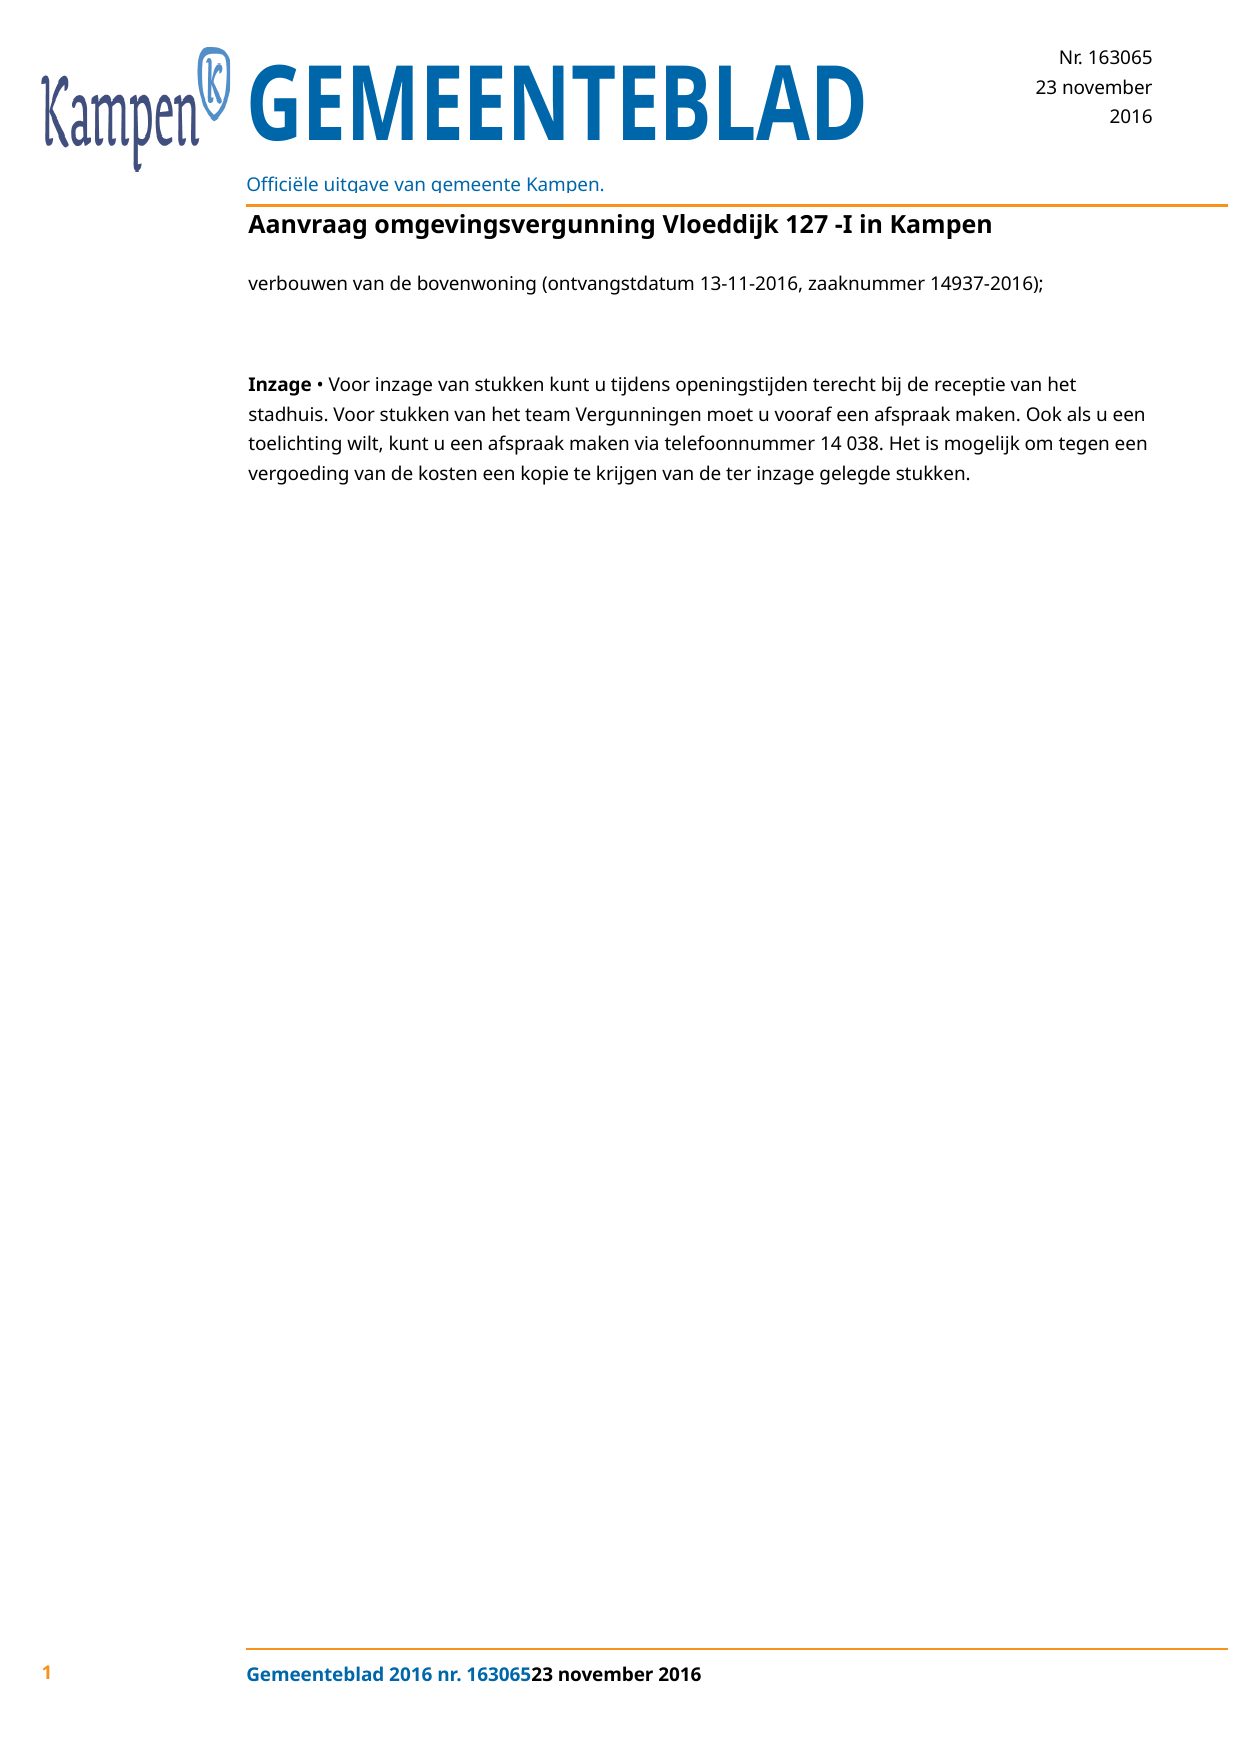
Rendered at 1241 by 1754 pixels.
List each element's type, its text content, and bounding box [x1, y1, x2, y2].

text verbouwen van de bovenwoning (ontvangstdatum 13-11-2016, zaaknummer 14937-2016); [248, 270, 1152, 296]
text Inzage • Voor inzage van stukken kunt u tijdens openingstijden terecht bij de receptie van het stadhuis. Voor stukken van het team Vergunningen moet u vooraf een afspraak maken. Ook als u een toelichting wilt, kunt u een afspraak maken via telefoonnummer 14 038. Het is mogelijk om tegen een vergoeding van de kosten een kopie te krijgen van de ter inzage gelegde stukken. [248, 371, 1152, 486]
text Aanvraag omgevingsvergunning Vloeddijk 127 -I in Kampen [248, 207, 1152, 241]
picture [41, 47, 231, 172]
